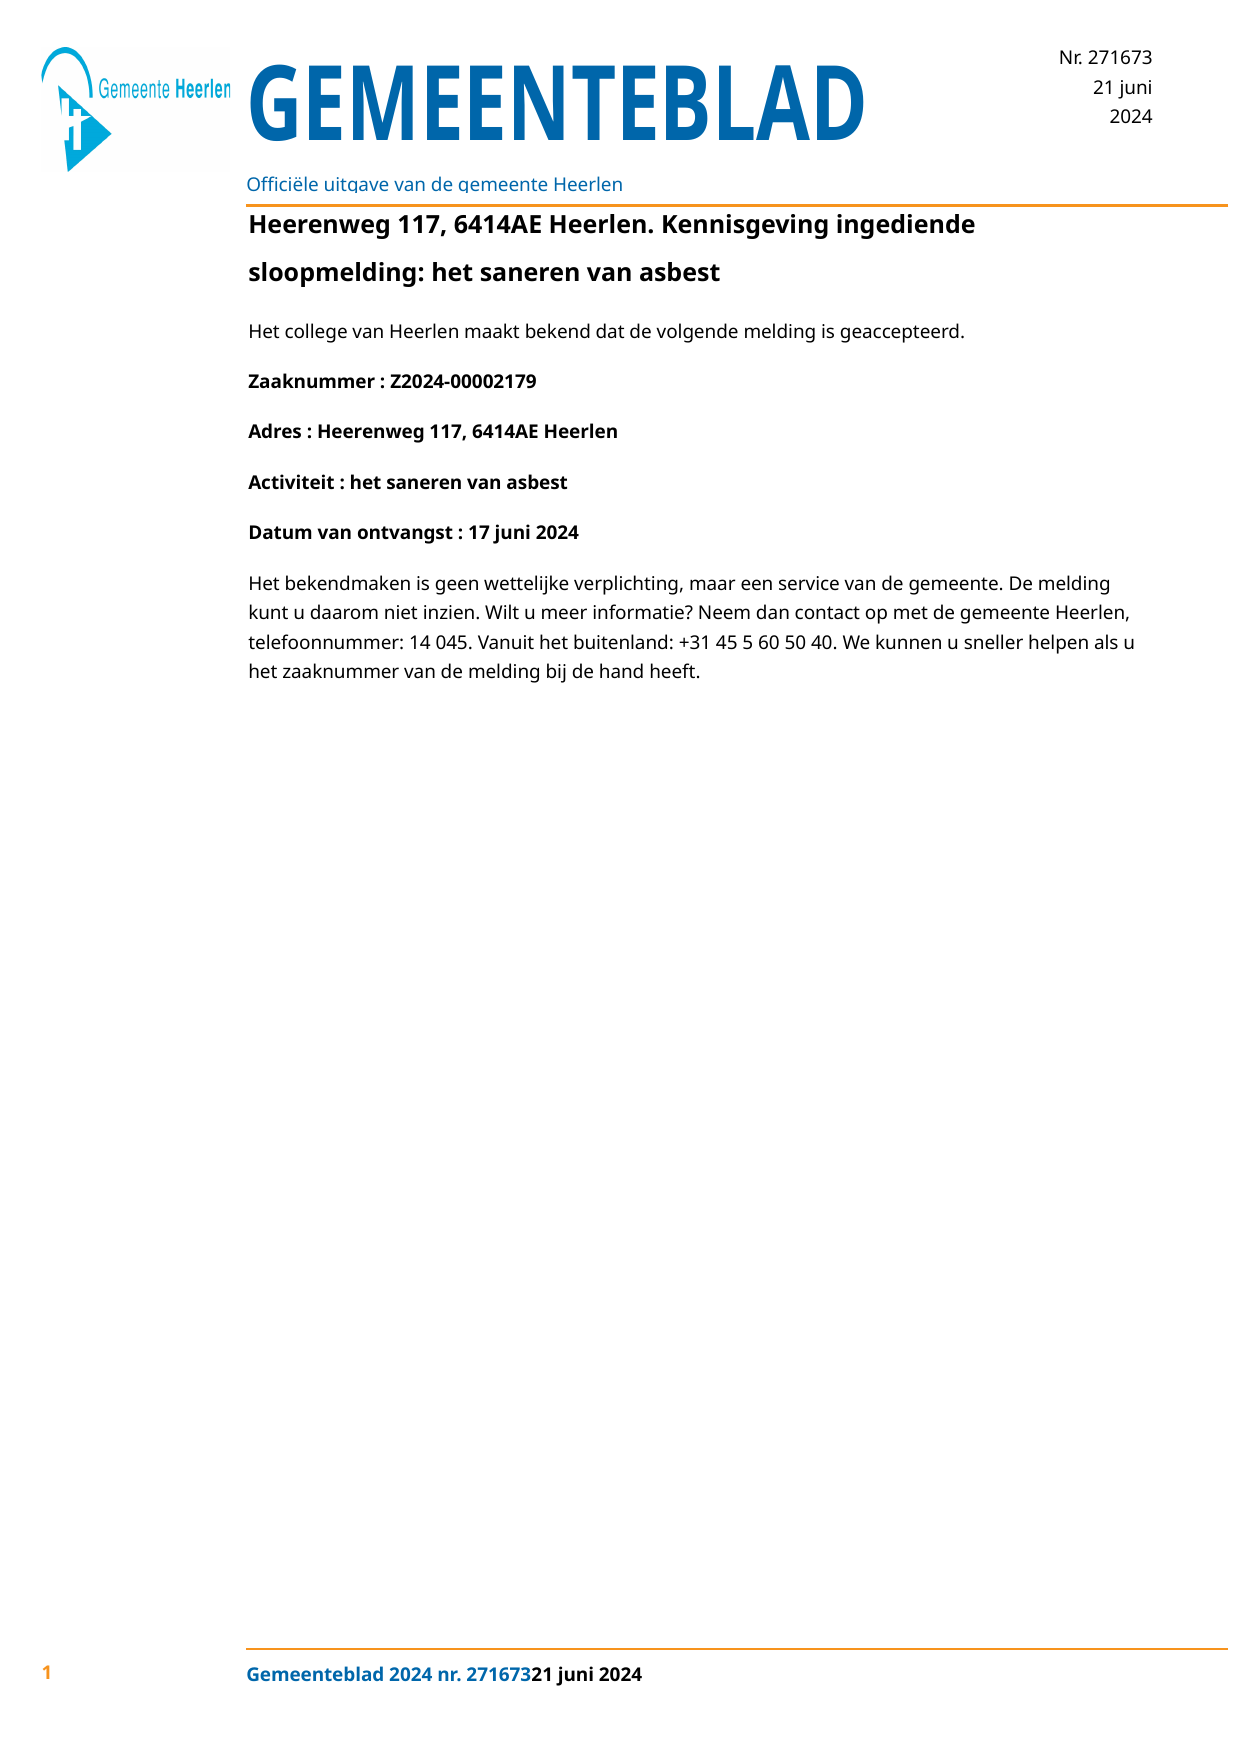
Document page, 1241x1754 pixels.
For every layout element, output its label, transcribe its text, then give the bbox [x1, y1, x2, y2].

picture [41, 47, 231, 172]
text Heerenweg 117, 6414AE Heerlen. Kennisgeving ingediende sloopmelding: het saneren van asbest [248, 207, 1152, 288]
text Zaaknummer : Z2024-00002179 [248, 368, 1152, 394]
text Adres : Heerenweg 117, 6414AE Heerlen [248, 419, 1152, 444]
text Het college van Heerlen maakt bekend dat de volgende melding is geaccepteerd. [248, 318, 1152, 344]
text Het bekendmaken is geen wettelijke verplichting, maar een service van de gemeente. De melding kunt u daarom niet inzien. Wilt u meer informatie? Neem dan contact op met de gemeente Heerlen, telefoonnummer: 14 045. Vanuit het buitenland: +31 45 5 60 50 40. We kunnen u sneller helpen als u het zaaknummer van de melding bij de hand heeft. [248, 570, 1152, 684]
text Datum van ontvangst : 17 juni 2024 [248, 519, 1152, 545]
text Activiteit : het saneren van asbest [248, 469, 1152, 495]
picture [41, 47, 59, 70]
